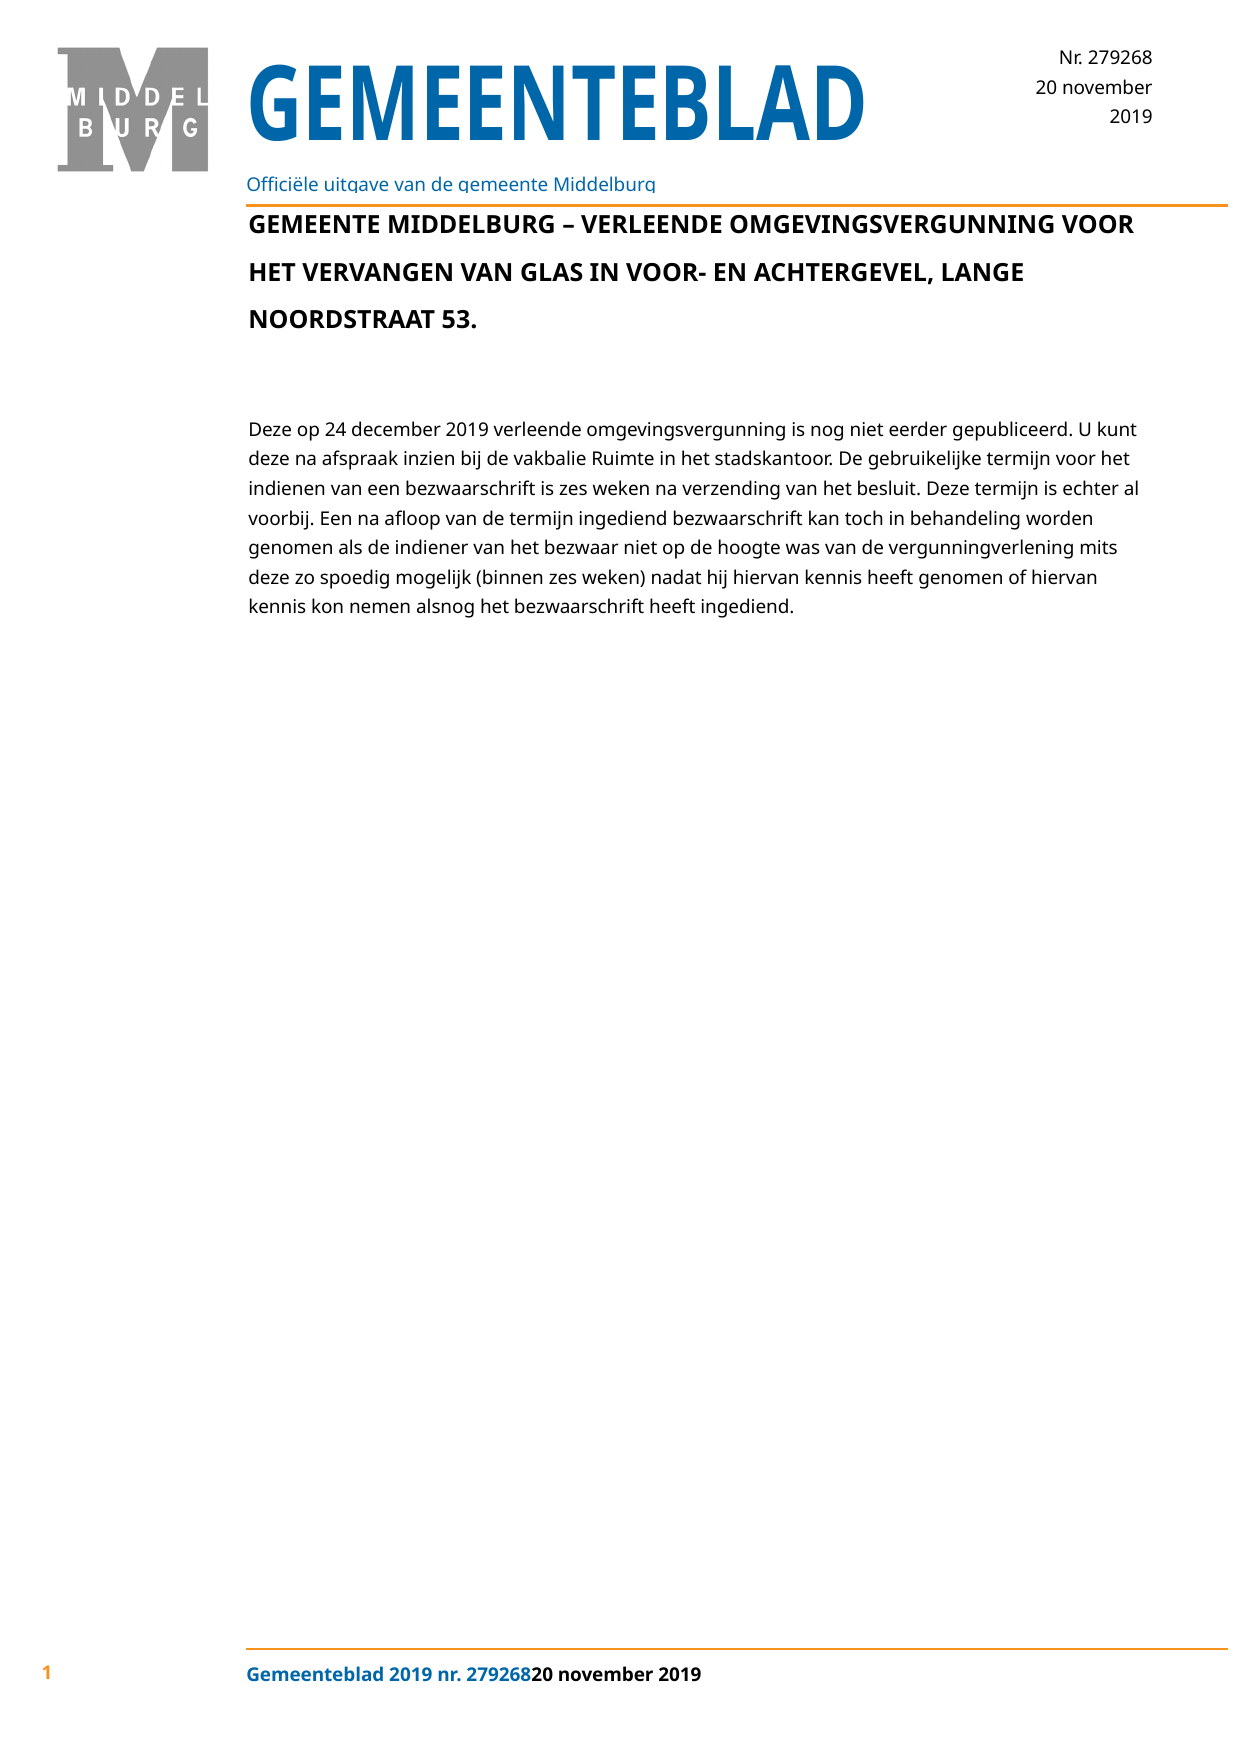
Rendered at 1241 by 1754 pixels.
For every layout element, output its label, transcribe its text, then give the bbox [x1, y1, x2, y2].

picture [41, 47, 231, 172]
text GEMEENTE MIDDELBURG – VERLEENDE OMGEVINGSVERGUNNING VOOR HET VERVANGEN VAN GLAS IN VOOR- EN ACHTERGEVEL, LANGE NOORDSTRAAT 53. [248, 207, 1152, 336]
text Deze op 24 december 2019 verleende omgevingsvergunning is nog niet eerder gepubliceerd. U kunt deze na afspraak inzien bij de vakbalie Ruimte in het stadskantoor. De gebruikelijke termijn voor het indienen van een bezwaarschrift is zes weken na verzending van het besluit. Deze termijn is echter al voorbij. Een na afloop van de termijn ingediend bezwaarschrift kan toch in behandeling worden genomen als de indiener van het bezwaar niet op de hoogte was van de vergunningverlening mits deze zo spoedig mogelijk (binnen zes weken) nadat hij hiervan kennis heeft genomen of hiervan kennis kon nemen alsnog het bezwaarschrift heeft ingediend. [248, 416, 1152, 619]
